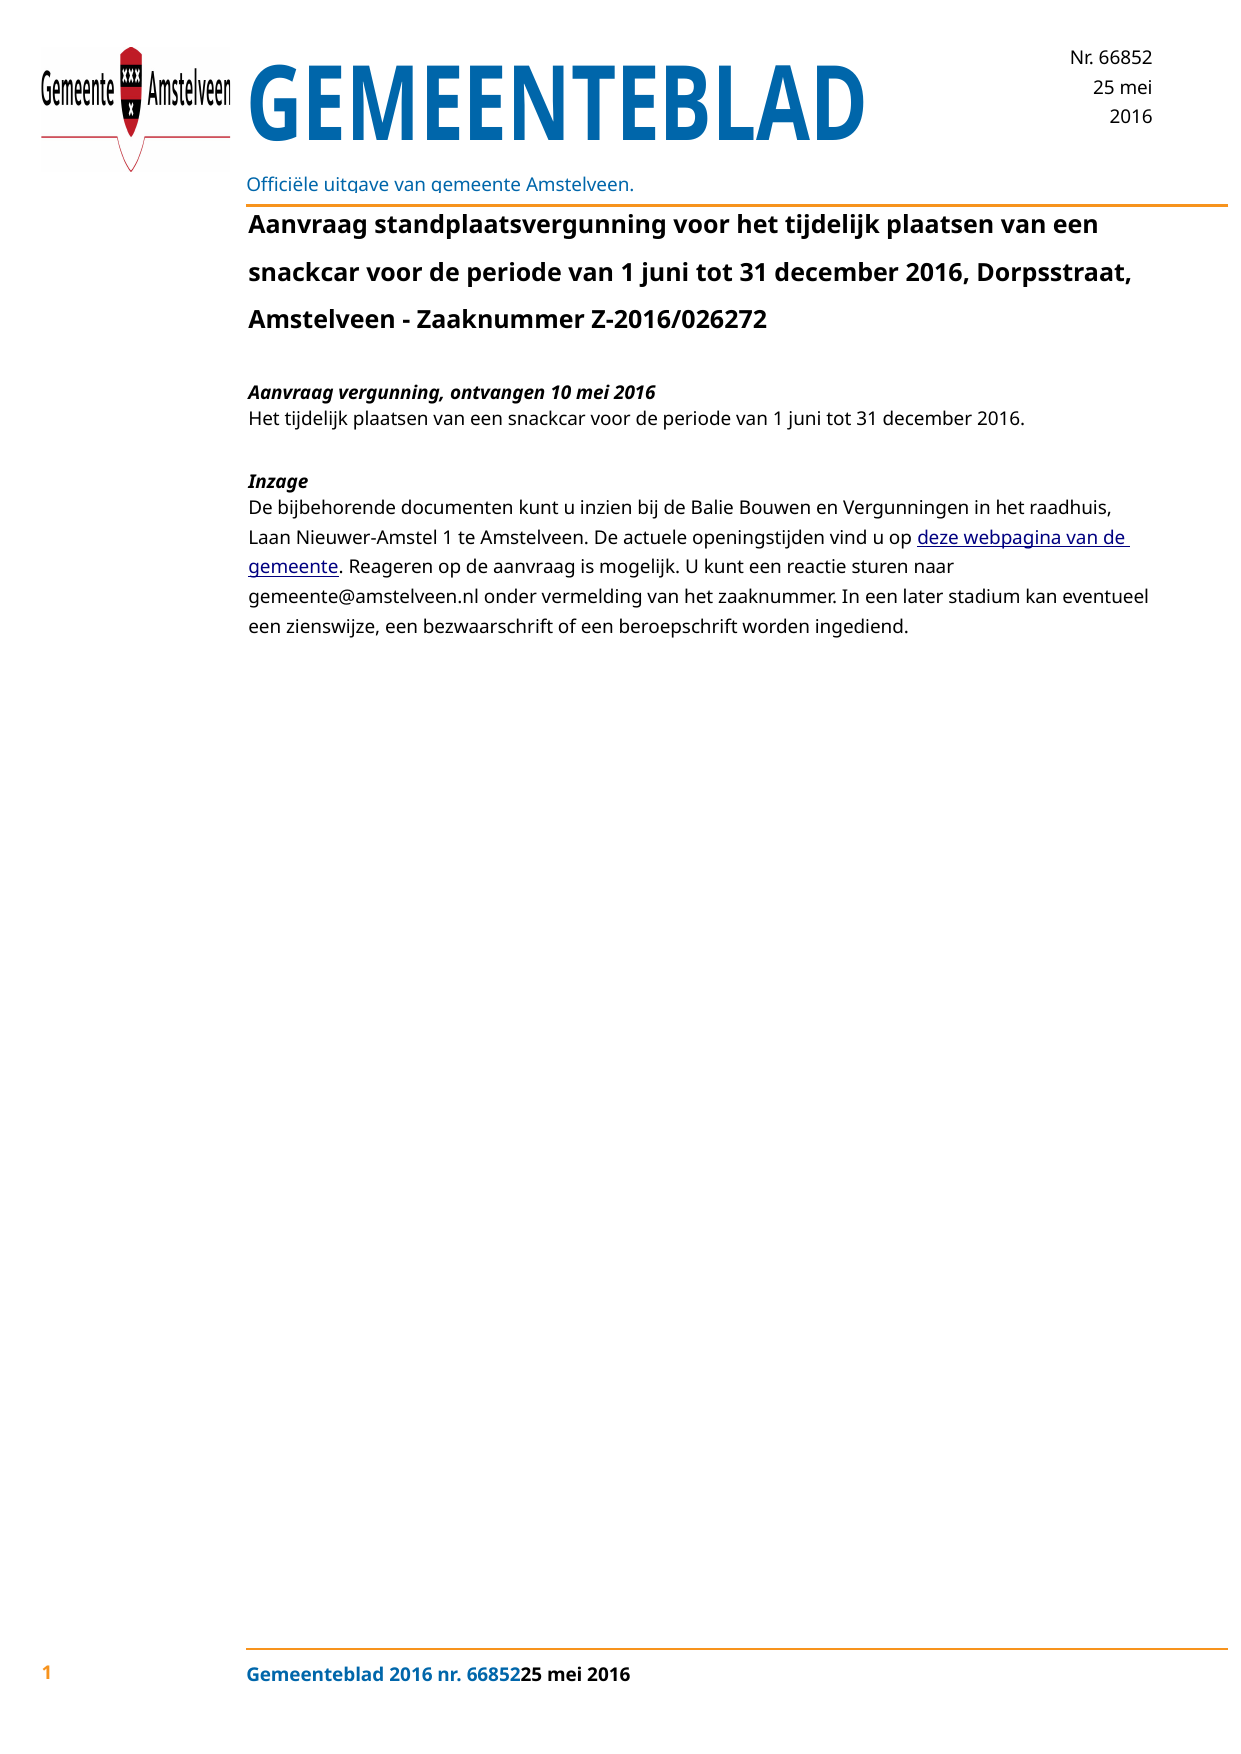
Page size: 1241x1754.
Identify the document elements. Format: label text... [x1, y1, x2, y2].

text Het tijdelijk plaatsen van een snackcar voor de periode van 1 juni tot 31 december 2016. [248, 405, 1152, 431]
picture [41, 47, 231, 172]
text Aanvraag standplaatsvergunning voor het tijdelijk plaatsen van een snackcar voor de periode van 1 juni tot 31 december 2016, Dorpsstraat, Amstelveen - Zaaknummer Z-2016/026272 [248, 207, 1152, 336]
text De bijbehorende documenten kunt u inzien bij de Balie Bouwen en Vergunningen in het raadhuis, Laan Nieuwer-Amstel 1 te Amstelveen. De actuele openingstijden vind u op deze webpagina van de gemeente. Reageren op de aanvraag is mogelijk. U kunt een reactie sturen naar gemeente@amstelveen.nl onder vermelding van het zaaknummer. In een later stadium kan eventueel een zienswijze, een bezwaarschrift of een beroepschrift worden ingediend. [248, 494, 1152, 638]
text Aanvraag vergunning, ontvangen 10 mei 2016 [248, 379, 1152, 405]
text Inzage [248, 469, 1152, 494]
